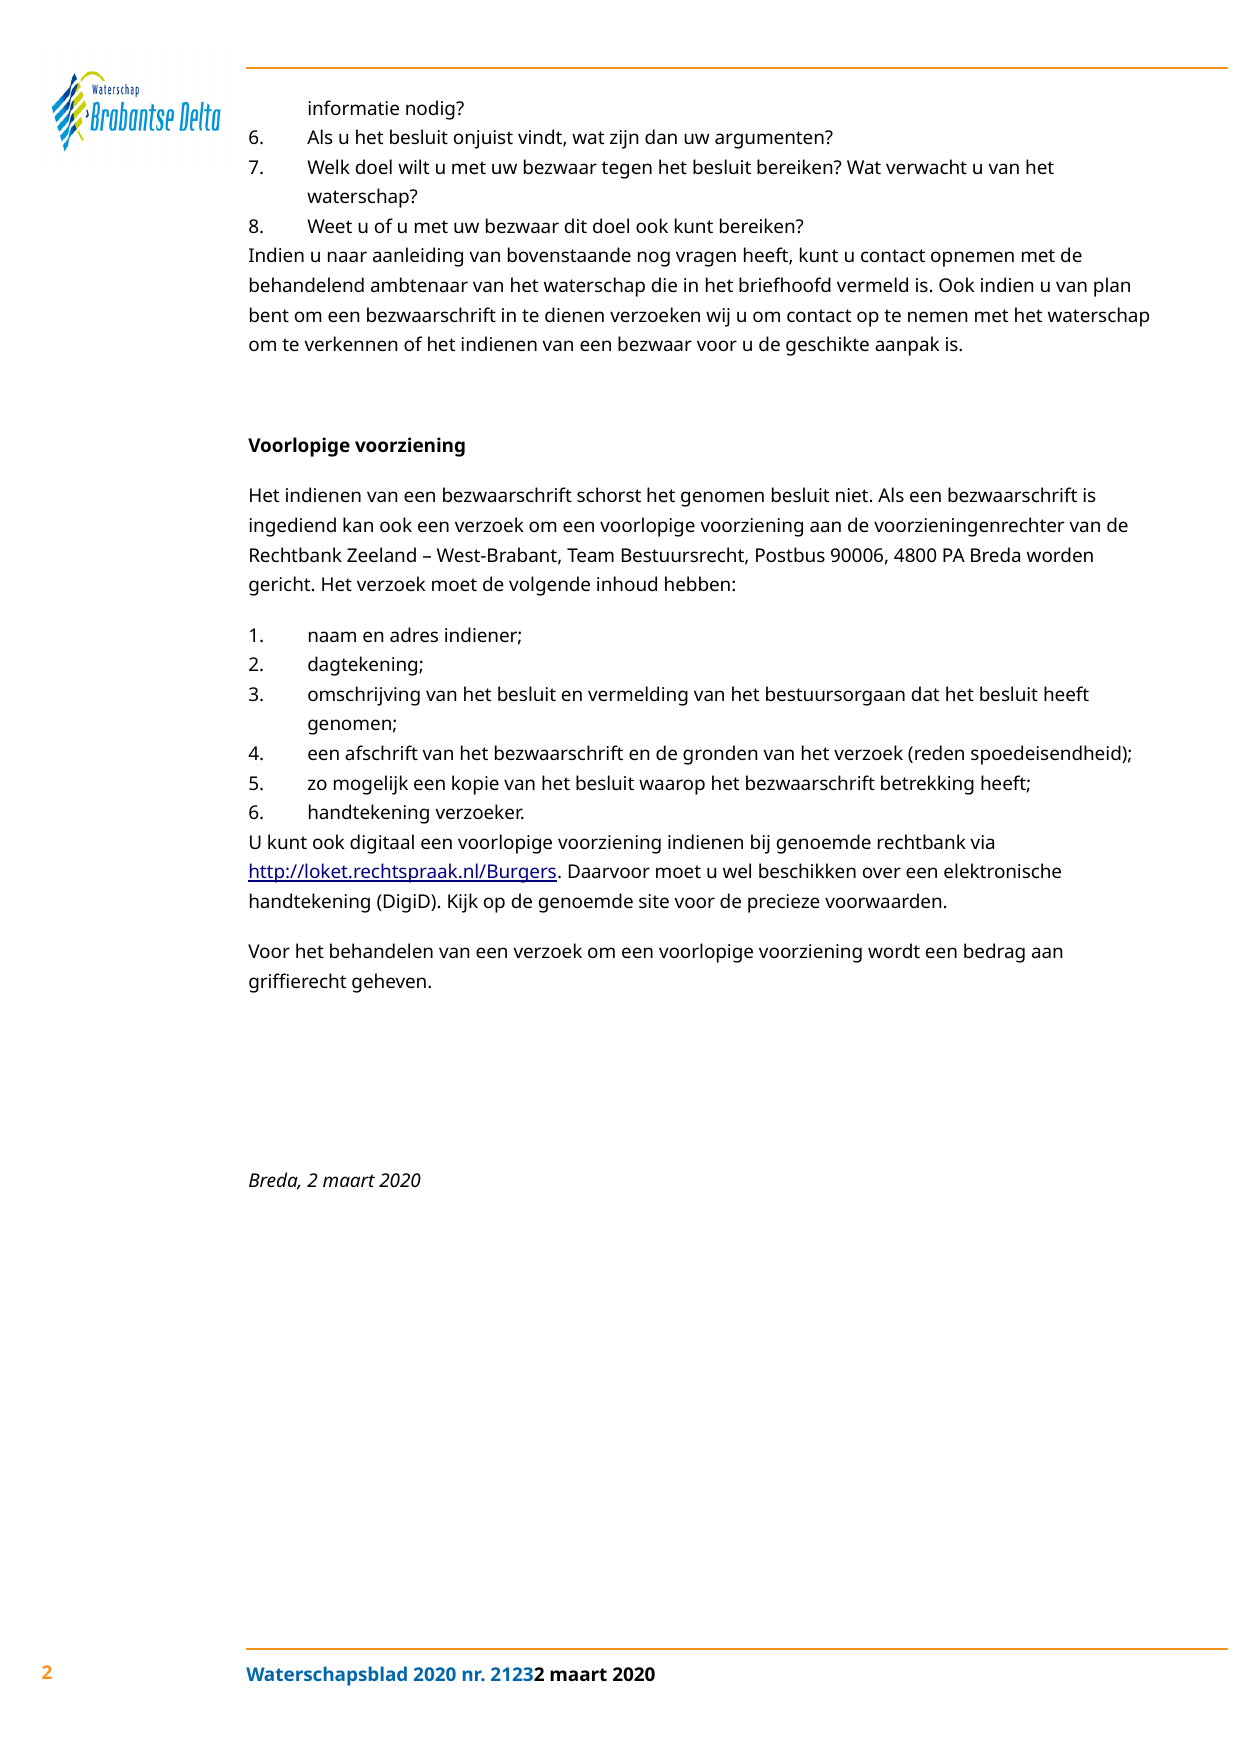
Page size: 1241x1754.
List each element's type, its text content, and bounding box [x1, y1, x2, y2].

picture [41, 47, 231, 172]
list Welk doel wilt u met uw bezwaar tegen het besluit bereiken? Wat verwacht u van het waterschap? [248, 154, 1152, 209]
list Als u het besluit onjuist vindt, wat zijn dan uw argumenten? [248, 124, 1152, 150]
text Breda, 2 maart 2020 [248, 1167, 1152, 1193]
text Indien u naar aanleiding van bovenstaande nog vragen heeft, kunt u contact opnemen met de behandelend ambtenaar van het waterschap die in het briefhoofd vermeld is. Ook indien u van plan bent om een bezwaarschrift in te dienen verzoeken wij u om contact op te nemen met het waterschap om te verkennen of het indienen van een bezwaar voor u de geschikte aanpak is. [248, 243, 1152, 357]
list omschrijving van het besluit en vermelding van het bestuursorgaan dat het besluit heeft genomen; [248, 681, 1152, 736]
text Voorlopige voorziening [248, 432, 1152, 458]
list een afschrift van het bezwaarschrift en de gronden van het verzoek (reden spoedeisendheid); [248, 740, 1152, 766]
list dagtekening; [248, 651, 1152, 677]
text Het indienen van een bezwaarschrift schorst het genomen besluit niet. Als een bezwaarschrift is ingediend kan ook een verzoek om een voorlopige voorziening aan de voorzieningenrechter van de Rechtbank Zeeland – West-Brabant, Team Bestuursrecht, Postbus 90006, 4800 PA Breda worden gericht. Het verzoek moet de volgende inhoud hebben: [248, 483, 1152, 597]
text Voor het behandelen van een verzoek om een voorlopige voorziening wordt een bedrag aan griffierecht geheven. [248, 938, 1152, 994]
list zo mogelijk een kopie van het besluit waarop het bezwaarschrift betrekking heeft; [248, 770, 1152, 796]
text U kunt ook digitaal een voorlopige voorziening indienen bij genoemde rechtbank via http://loket.rechtspraak.nl/Burgers. Daarvoor moet u wel beschikken over een elektronische handtekening (DigiD). Kijk op de genoemde site voor de precieze voorwaarden. [248, 829, 1152, 914]
list naam en adres indiener; [248, 622, 1152, 648]
list handtekening verzoeker. [248, 799, 1152, 825]
list Weet u of u met uw bezwaar dit doel ook kunt bereiken? [248, 213, 1152, 239]
list informatie nodig? [248, 95, 1152, 121]
